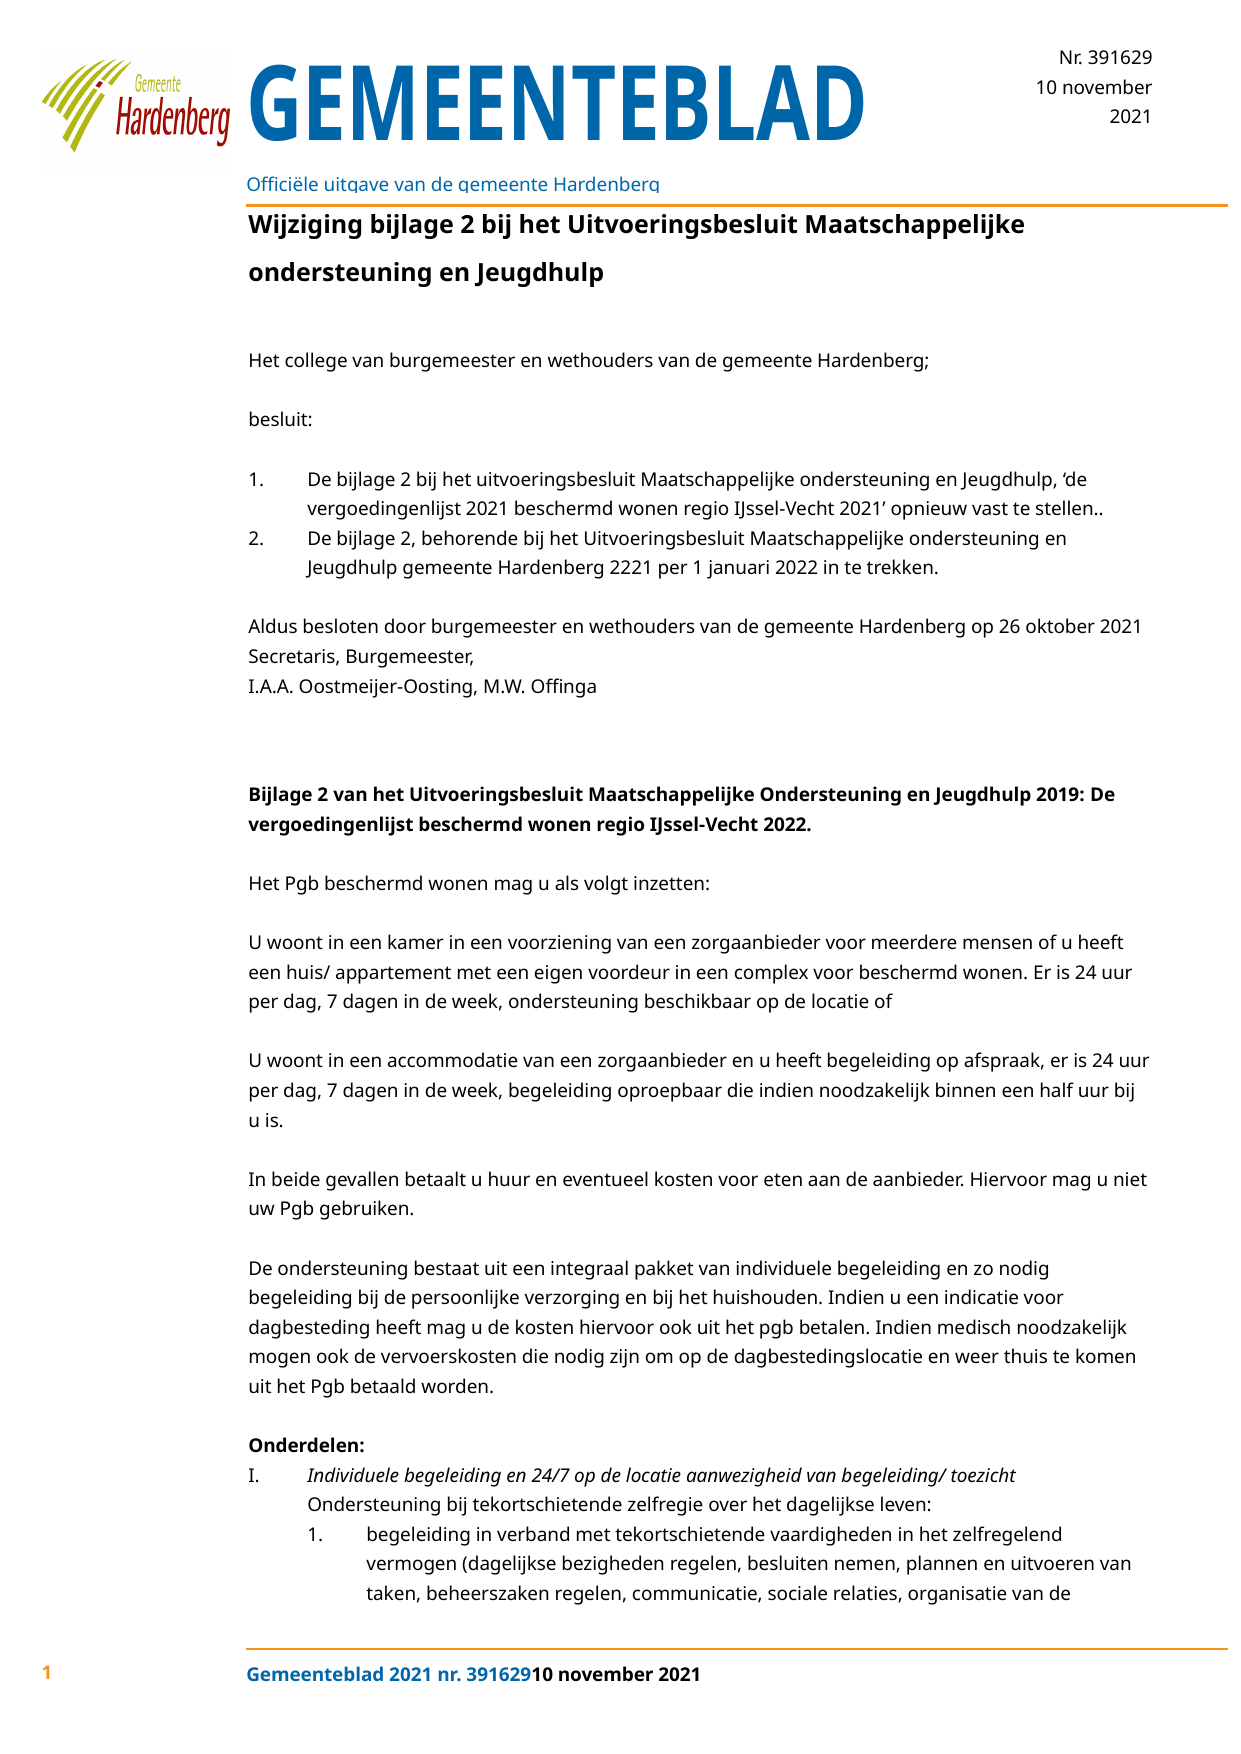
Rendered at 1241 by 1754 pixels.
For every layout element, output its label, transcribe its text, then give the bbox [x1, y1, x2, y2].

text besluit: [248, 407, 1152, 432]
text Secretaris, Burgemeester, [248, 643, 1152, 669]
text U woont in een accommodatie van een zorgaanbieder en u heeft begeleiding op afspraak, er is 24 uur per dag, 7 dagen in de week, begeleiding oproepbaar die indien noodzakelijk binnen een half uur bij u is. [248, 1048, 1152, 1132]
text Onderdelen: [248, 1432, 1152, 1458]
text Aldus besloten door burgemeester en wethouders van de gemeente Hardenberg op 26 oktober 2021 [248, 614, 1152, 639]
list Ondersteuning bij tekortschietende zelfregie over het dagelijkse leven: [248, 1491, 1152, 1517]
text Wijziging bijlage 2 bij het Uitvoeringsbesluit Maatschappelijke ondersteuning en Jeugdhulp [248, 207, 1152, 288]
text I.A.A. Oostmeijer-Oosting, M.W. Offinga [248, 673, 1152, 699]
text In beide gevallen betaalt u huur en eventueel kosten voor eten aan de aanbieder. Hiervoor mag u niet uw Pgb gebruiken. [248, 1166, 1152, 1221]
text Bijlage 2 van het Uitvoeringsbesluit Maatschappelijke Ondersteuning en Jeugdhulp 2019: De vergoedingenlijst beschermd wonen regio IJssel-Vecht 2022. [248, 781, 1152, 837]
text De ondersteuning bestaat uit een integraal pakket van individuele begeleiding en zo nodig begeleiding bij de persoonlijke verzorging en bij het huishouden. Indien u een indicatie voor dagbesteding heeft mag u de kosten hiervoor ook uit het pgb betalen. Indien medisch noodzakelijk mogen ook de vervoerskosten die nodig zijn om op de dagbestedingslocatie en weer thuis te komen uit het Pgb betaald worden. [248, 1255, 1152, 1399]
picture [41, 47, 231, 172]
list Individuele begeleiding en 24/7 op de locatie aanwezigheid van begeleiding/ toezicht [248, 1462, 1152, 1487]
list De bijlage 2 bij het uitvoeringsbesluit Maatschappelijke ondersteuning en Jeugdhulp, ‘de vergoedingenlijst 2021 beschermd wonen regio IJssel-Vecht 2021’ opnieuw vast te stellen.. [248, 466, 1152, 521]
text U woont in een kamer in een voorziening van een zorgaanbieder voor meerdere mensen of u heeft een huis/ appartement met een eigen voordeur in een complex voor beschermd wonen. Er is 24 uur per dag, 7 dagen in de week, ondersteuning beschikbaar op de locatie of [248, 929, 1152, 1014]
list begeleiding in verband met tekortschietende vaardigheden in het zelfregelend vermogen (dagelijkse bezigheden regelen, besluiten nemen, plannen en uitvoeren van taken, beheerszaken regelen, communicatie, sociale relaties, organisatie van de [307, 1521, 1152, 1606]
text Het college van burgemeester en wethouders van de gemeente Hardenberg; [248, 347, 1152, 373]
text Het Pgb beschermd wonen mag u als volgt inzetten: [248, 870, 1152, 896]
list De bijlage 2, behorende bij het Uitvoeringsbesluit Maatschappelijke ondersteuning en Jeugdhulp gemeente Hardenberg 2221 per 1 januari 2022 in te trekken. [248, 525, 1152, 580]
